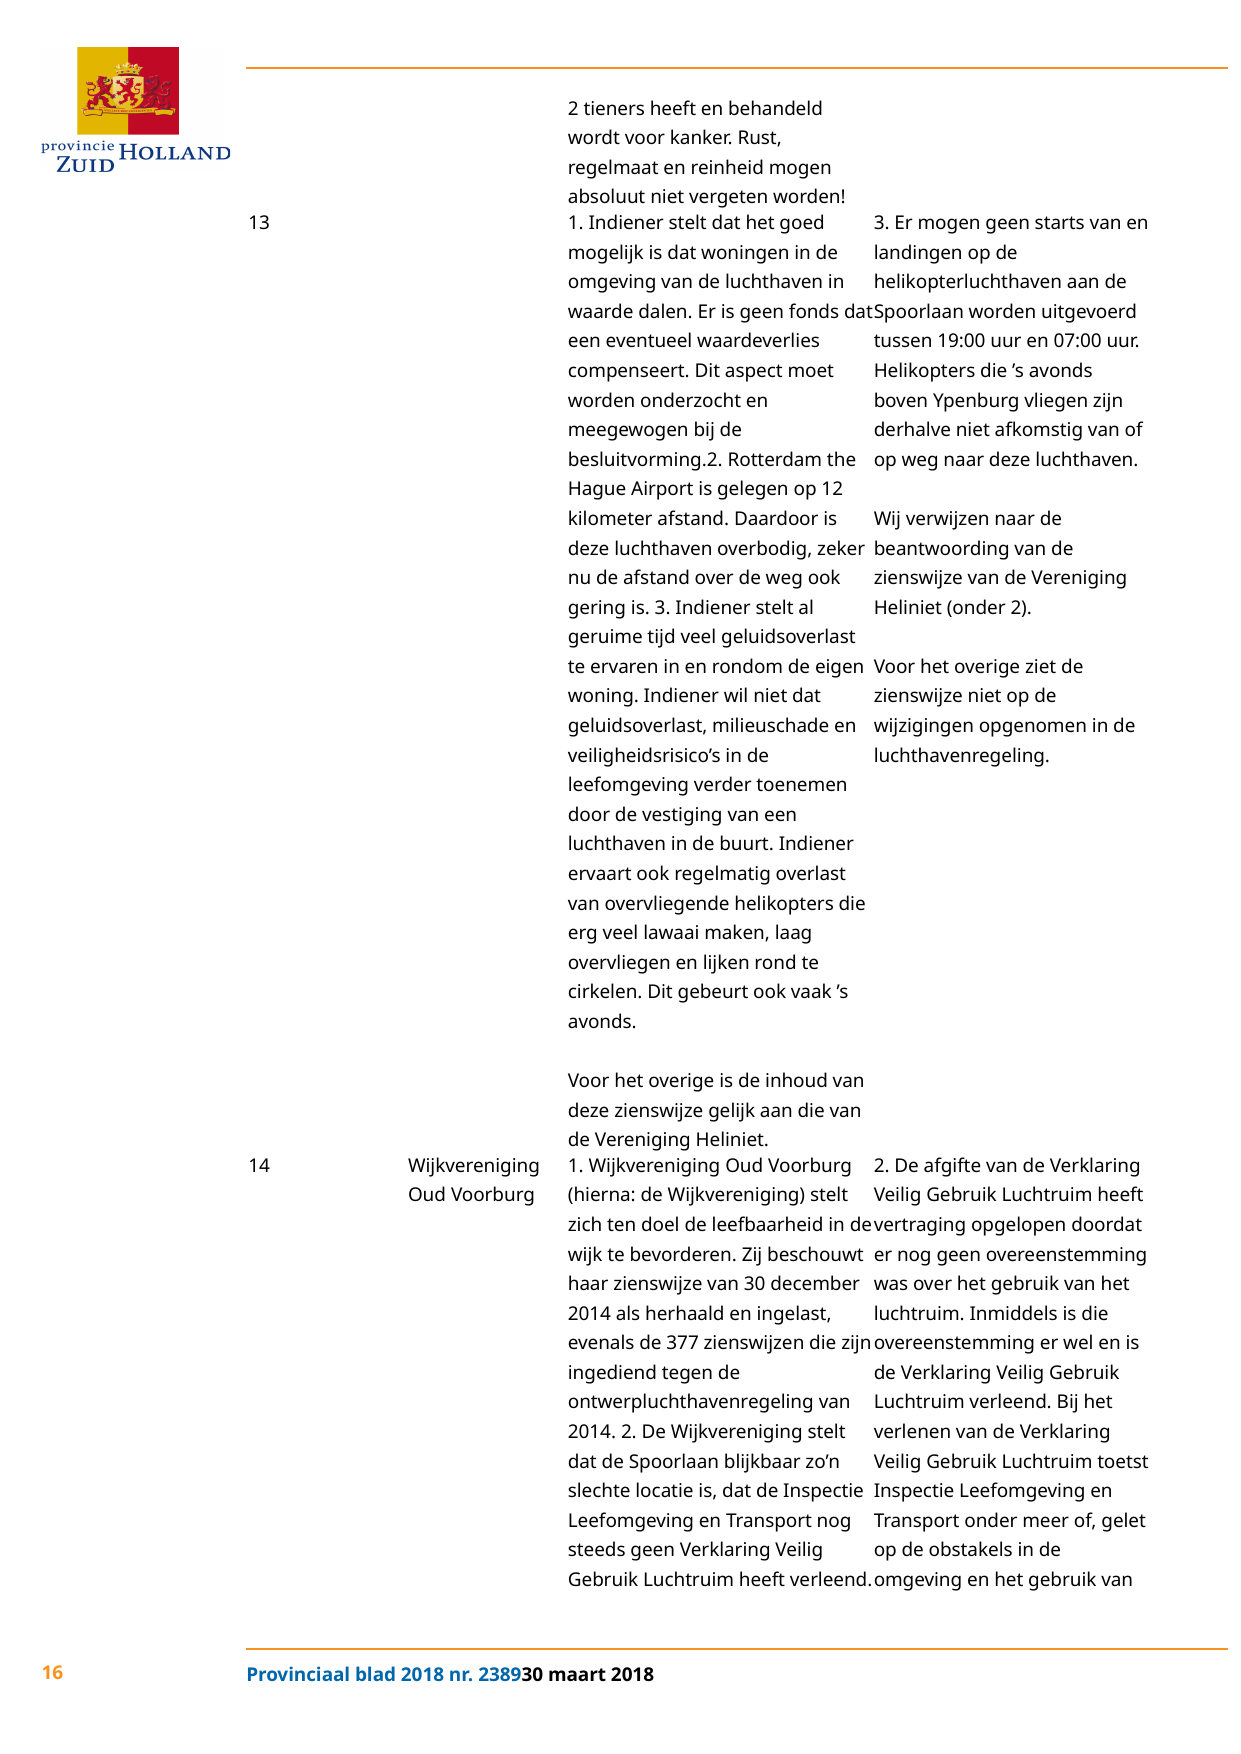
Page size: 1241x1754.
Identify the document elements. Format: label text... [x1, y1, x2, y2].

table_cell [248, 95, 408, 209]
table_cell [408, 95, 568, 209]
table_cell 3. Er mogen geen starts van en landingen op de helikopterluchthaven aan de Spoorlaan worden uitgevoerd tussen 19:00 uur en 07:00 uur. Helikopters die ’s avonds boven Ypenburg vliegen zijn derhalve niet afkomstig van of op weg naar deze luchthaven. Wij verwijzen naar de beantwoording van de zienswijze van de Vereniging Heliniet (onder 2). Voor het overige ziet de zienswijze niet op de wijzigingen opgenomen in de luchthavenregeling. [874, 209, 1152, 1152]
table_cell 1. Indiener stelt dat het goed mogelijk is dat woningen in de omgeving van de luchthaven in waarde dalen. Er is geen fonds dat een eventueel waardeverlies compenseert. Dit aspect moet worden onderzocht en meegewogen bij de besluitvorming.2. Rotterdam the Hague Airport is gelegen op 12 kilometer afstand. Daardoor is deze luchthaven overbodig, zeker nu de afstand over de weg ook gering is. 3. Indiener stelt al geruime tijd veel geluidsoverlast te ervaren in en rondom de eigen woning. Indiener wil niet dat geluidsoverlast, milieuschade en veiligheidsrisico’s in de leefomgeving verder toenemen door de vestiging van een luchthaven in de buurt. Indiener ervaart ook regelmatig overlast van overvliegende helikopters die erg veel lawaai maken, laag overvliegen en lijken rond te cirkelen. Dit gebeurt ook vaak ’s avonds. Voor het overige is de inhoud van deze zienswijze gelijk aan die van de Vereniging Heliniet. [568, 209, 873, 1152]
picture [41, 47, 231, 172]
table_cell 2 tieners heeft en behandeld wordt voor kanker. Rust, regelmaat en reinheid mogen absoluut niet vergeten worden! [568, 95, 873, 209]
table_cell 13 [248, 209, 408, 1152]
table_cell Wijkvereniging Oud Voorburg [408, 1152, 568, 1592]
table_cell 14 [248, 1152, 408, 1592]
table_cell 2. De afgifte van de Verklaring Veilig Gebruik Luchtruim heeft vertraging opgelopen doordat er nog geen overeenstemming was over het gebruik van het luchtruim. Inmiddels is die overeenstemming er wel en is de Verklaring Veilig Gebruik Luchtruim verleend. Bij het verlenen van de Verklaring Veilig Gebruik Luchtruim toetst Inspectie Leefomgeving en Transport onder meer of, gelet op de obstakels in de omgeving en het gebruik van [874, 1152, 1152, 1592]
table_cell [874, 95, 1152, 209]
table_cell [408, 209, 568, 1152]
table_cell 1. Wijkvereniging Oud Voorburg (hierna: de Wijkvereniging) stelt zich ten doel de leefbaarheid in de wijk te bevorderen. Zij beschouwt haar zienswijze van 30 december 2014 als herhaald en ingelast, evenals de 377 zienswijzen die zijn ingediend tegen de ontwerpluchthavenregeling van 2014. 2. De Wijkvereniging stelt dat de Spoorlaan blijkbaar zo’n slechte locatie is, dat de Inspectie Leefomgeving en Transport nog steeds geen Verklaring Veilig Gebruik Luchtruim heeft verleend. [568, 1152, 873, 1592]
